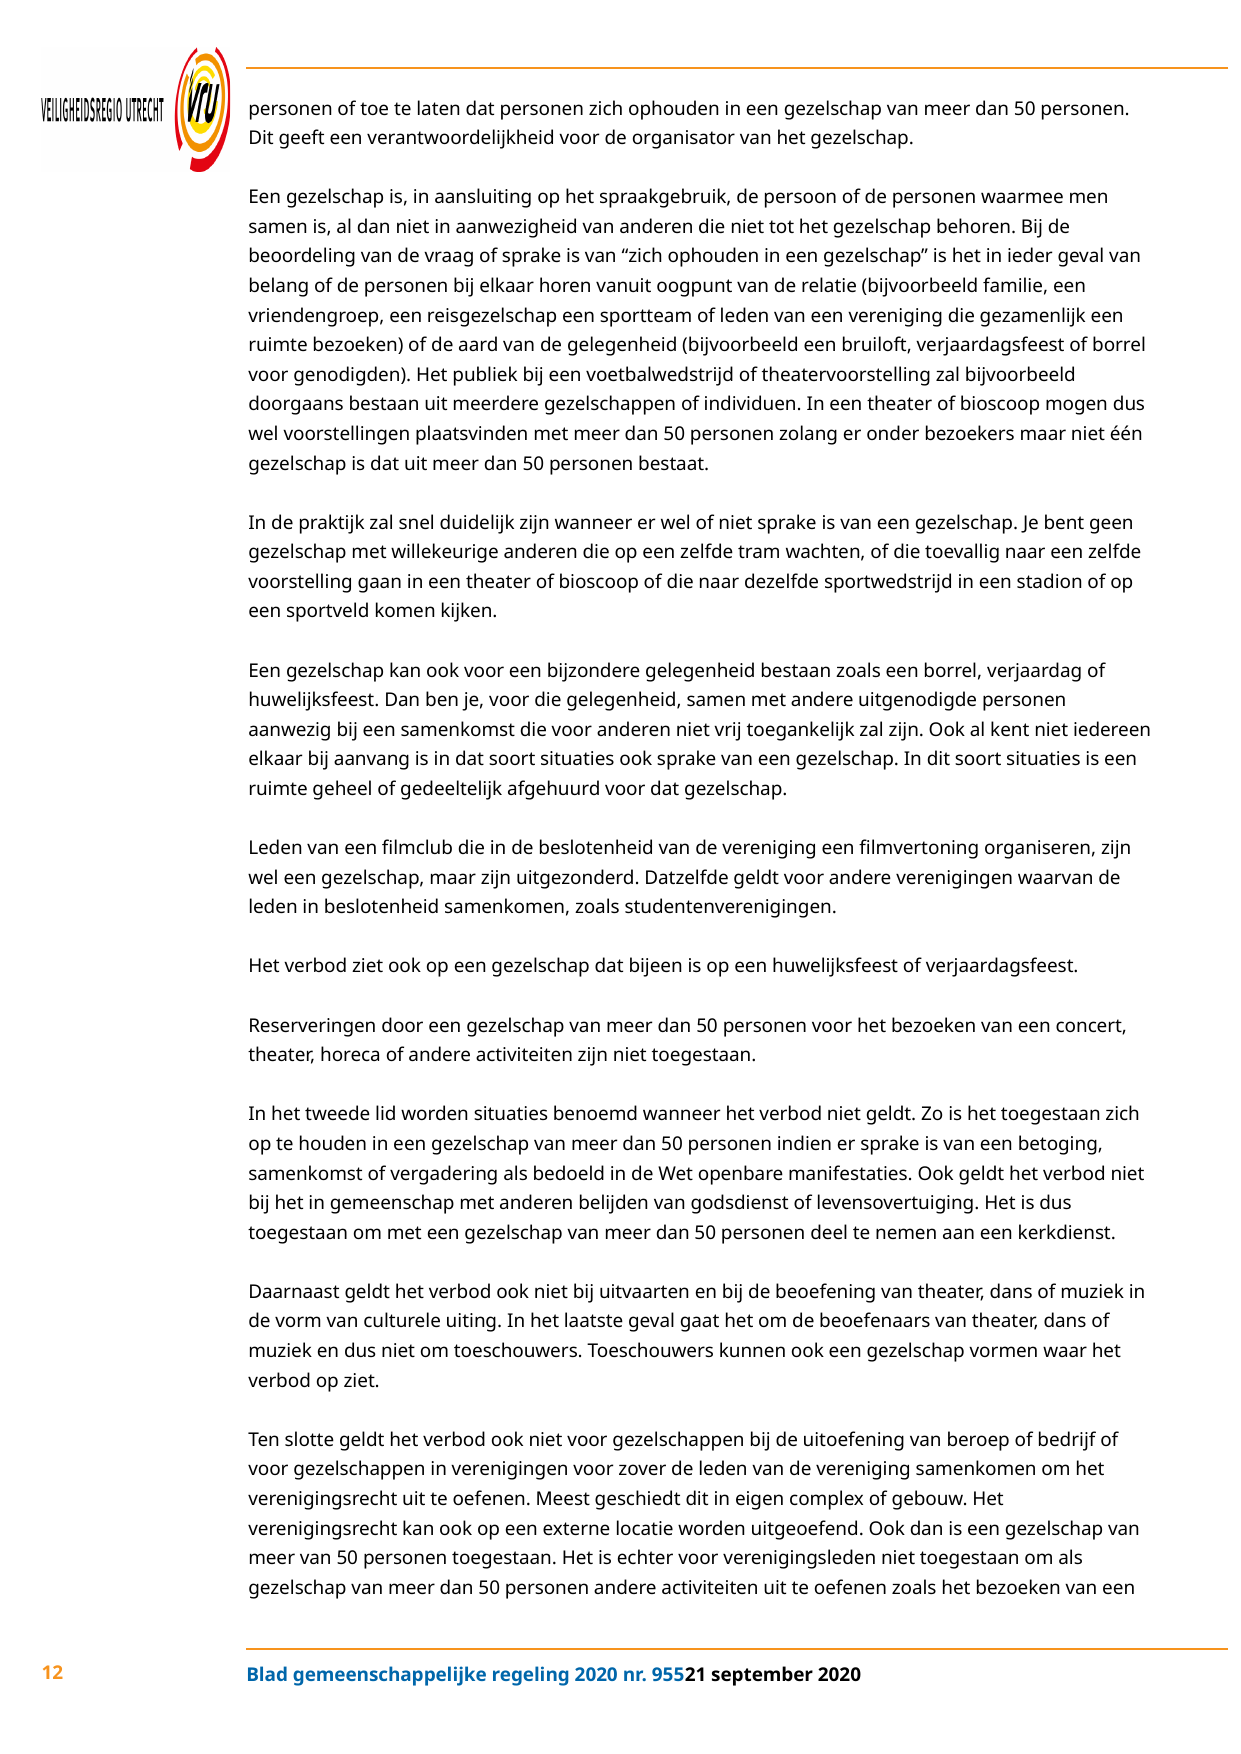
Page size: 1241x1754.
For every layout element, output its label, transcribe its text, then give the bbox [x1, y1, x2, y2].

text Een gezelschap kan ook voor een bijzondere gelegenheid bestaan zoals een borrel, verjaardag of huwelijksfeest. Dan ben je, voor die gelegenheid, samen met andere uitgenodigde personen aanwezig bij een samenkomst die voor anderen niet vrij toegankelijk zal zijn. Ook al kent niet iedereen elkaar bij aanvang is in dat soort situaties ook sprake van een gezelschap. In dit soort situaties is een ruimte geheel of gedeeltelijk afgehuurd voor dat gezelschap. [248, 657, 1152, 801]
picture [41, 47, 231, 172]
text In het tweede lid worden situaties benoemd wanneer het verbod niet geldt. Zo is het toegestaan zich op te houden in een gezelschap van meer dan 50 personen indien er sprake is van een betoging, samenkomst of vergadering als bedoeld in de Wet openbare manifestaties. Ook geldt het verbod niet bij het in gemeenschap met anderen belijden van godsdienst of levensovertuiging. Het is dus toegestaan om met een gezelschap van meer dan 50 personen deel te nemen aan een kerkdienst. [248, 1101, 1152, 1245]
text Leden van een filmclub die in de beslotenheid van de vereniging een filmvertoning organiseren, zijn wel een gezelschap, maar zijn uitgezonderd. Datzelfde geldt voor andere verenigingen waarvan de leden in beslotenheid samenkomen, zoals studentenverenigingen. [248, 834, 1152, 919]
text In de praktijk zal snel duidelijk zijn wanneer er wel of niet sprake is van een gezelschap. Je bent geen gezelschap met willekeurige anderen die op een zelfde tram wachten, of die toevallig naar een zelfde voorstelling gaan in een theater of bioscoop of die naar dezelfde sportwedstrijd in een stadion of op een sportveld komen kijken. [248, 509, 1152, 623]
text Een gezelschap is, in aansluiting op het spraakgebruik, de persoon of de personen waarmee men samen is, al dan niet in aanwezigheid van anderen die niet tot het gezelschap behoren. Bij de beoordeling van de vraag of sprake is van “zich ophouden in een gezelschap” is het in ieder geval van belang of de personen bij elkaar horen vanuit oogpunt van de relatie (bijvoorbeeld familie, een vriendengroep, een reisgezelschap een sportteam of leden van een vereniging die gezamenlijk een ruimte bezoeken) of de aard van de gelegenheid (bijvoorbeeld een bruiloft, verjaardagsfeest of borrel voor genodigden). Het publiek bij een voetbalwedstrijd of theatervoorstelling zal bijvoorbeeld doorgaans bestaan uit meerdere gezelschappen of individuen. In een theater of bioscoop mogen dus wel voorstellingen plaatsvinden met meer dan 50 personen zolang er onder bezoekers maar niet één gezelschap is dat uit meer dan 50 personen bestaat. [248, 183, 1152, 476]
text personen of toe te laten dat personen zich ophouden in een gezelschap van meer dan 50 personen. Dit geeft een verantwoordelijkheid voor de organisator van het gezelschap. [248, 95, 1152, 150]
text Ten slotte geldt het verbod ook niet voor gezelschappen bij de uitoefening van beroep of bedrijf of voor gezelschappen in verenigingen voor zover de leden van de vereniging samenkomen om het verenigingsrecht uit te oefenen. Meest geschiedt dit in eigen complex of gebouw. Het verenigingsrecht kan ook op een externe locatie worden uitgeoefend. Ook dan is een gezelschap van meer van 50 personen toegestaan. Het is echter voor verenigingsleden niet toegestaan om als gezelschap van meer dan 50 personen andere activiteiten uit te oefenen zoals het bezoeken van een [248, 1426, 1152, 1600]
text Het verbod ziet ook op een gezelschap dat bijeen is op een huwelijksfeest of verjaardagsfeest. [248, 953, 1152, 978]
text Daarnaast geldt het verbod ook niet bij uitvaarten en bij de beoefening van theater, dans of muziek in de vorm van culturele uiting. In het laatste geval gaat het om de beoefenaars van theater, dans of muziek en dus niet om toeschouwers. Toeschouwers kunnen ook een gezelschap vormen waar het verbod op ziet. [248, 1278, 1152, 1393]
text Reserveringen door een gezelschap van meer dan 50 personen voor het bezoeken van een concert, theater, horeca of andere activiteiten zijn niet toegestaan. [248, 1012, 1152, 1067]
